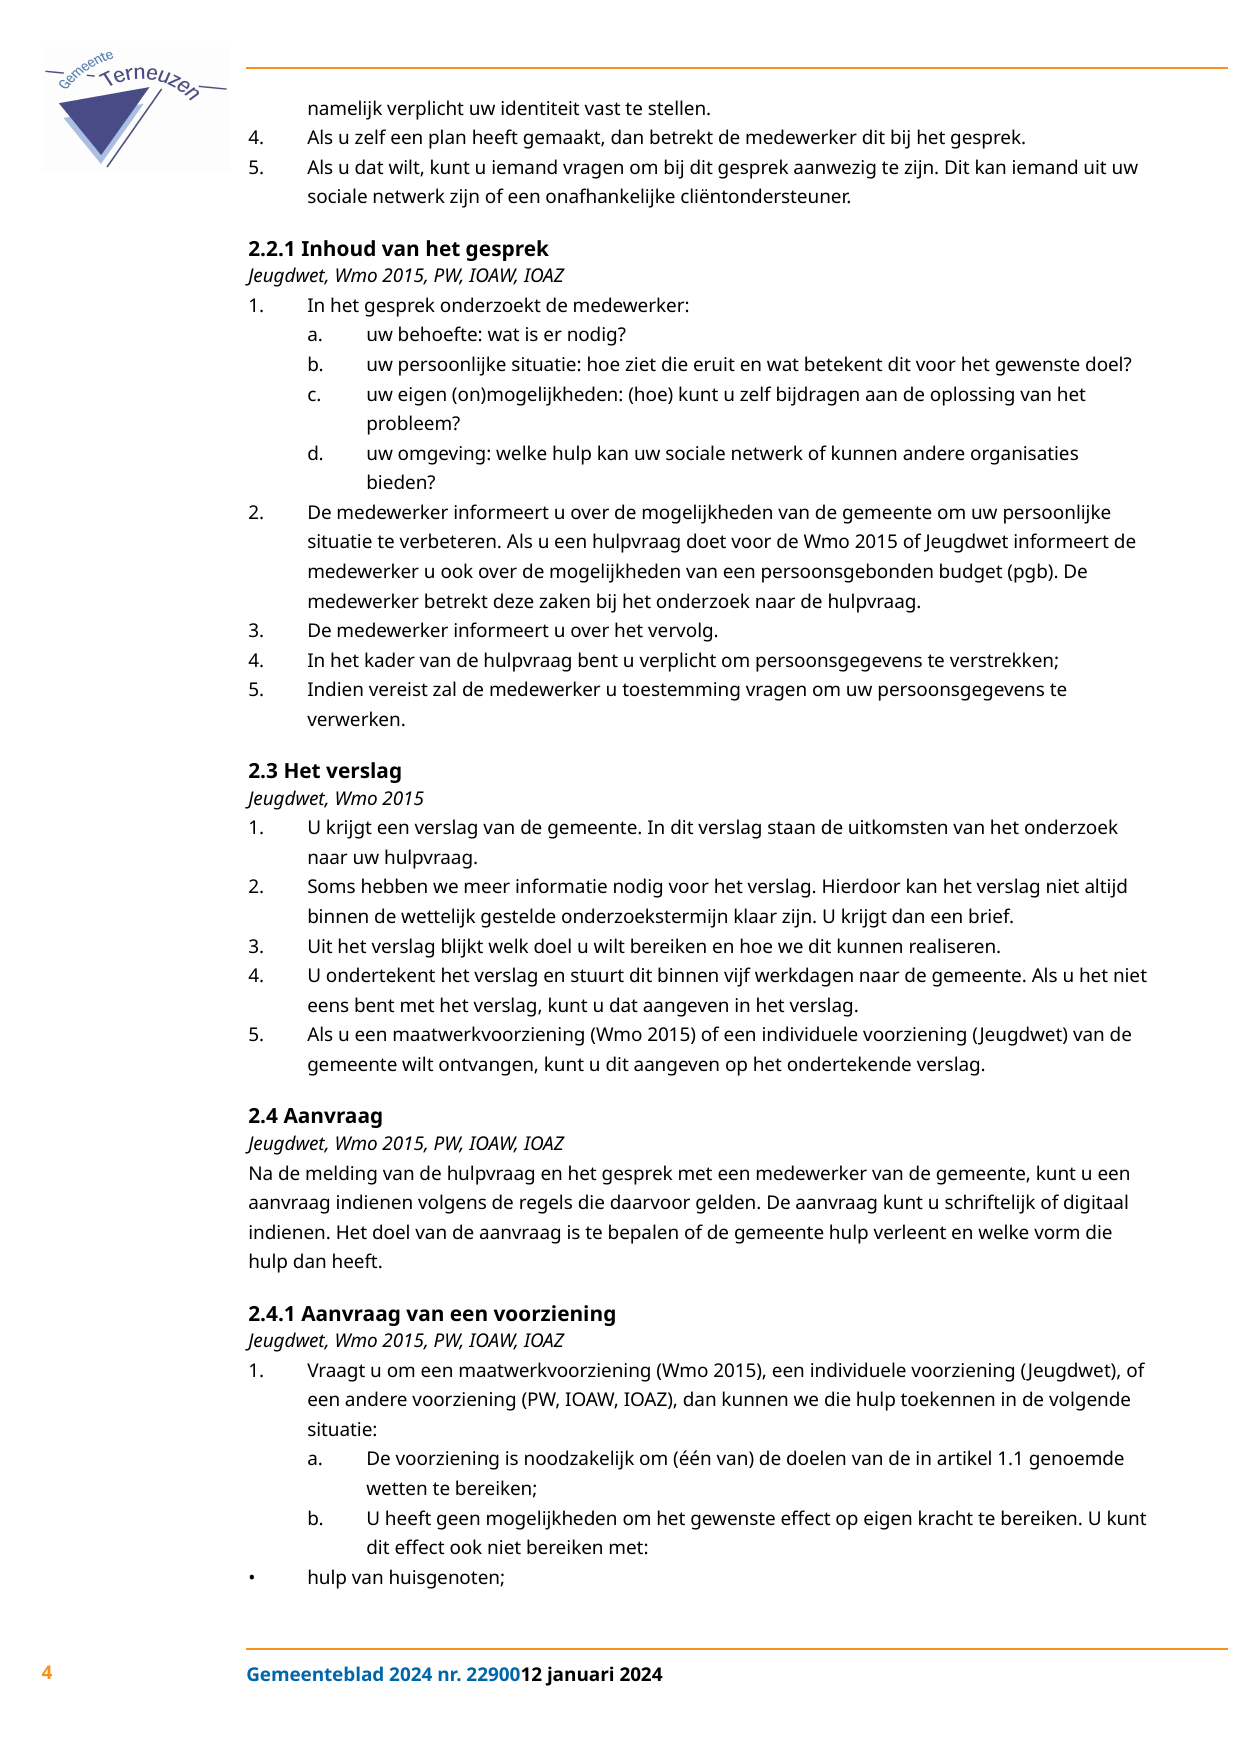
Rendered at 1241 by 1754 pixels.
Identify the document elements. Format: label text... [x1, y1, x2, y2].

list De medewerker informeert u over het vervolg. [248, 617, 1152, 643]
list In het gesprek onderzoekt de medewerker: [248, 292, 1152, 318]
text Jeugdwet, Wmo 2015, PW, IOAW, IOAZ [248, 1130, 1152, 1156]
list U ondertekent het verslag en stuurt dit binnen vijf werkdagen naar de gemeente. Als u het niet eens bent met het verslag, kunt u dat aangeven in het verslag. [248, 962, 1152, 1018]
list namelijk verplicht uw identiteit vast te stellen. [248, 95, 1152, 121]
text 2.3 Het verslag [248, 757, 1152, 785]
list De medewerker informeert u over de mogelijkheden van de gemeente om uw persoonlijke situatie te verbeteren. Als u een hulpvraag doet voor de Wmo 2015 of Jeugdwet informeert de medewerker u ook over de mogelijkheden van een persoonsgebonden budget (pgb). De medewerker betrekt deze zaken bij het onderzoek naar de hulpvraag. [248, 499, 1152, 613]
list hulp van huisgenoten; [248, 1564, 1152, 1590]
list Uit het verslag blijkt welk doel u wilt bereiken en hoe we dit kunnen realiseren. [248, 933, 1152, 959]
text 2.4.1 Aanvraag van een voorziening [248, 1299, 1152, 1327]
text Na de melding van de hulpvraag en het gesprek met een medewerker van de gemeente, kunt u een aanvraag indienen volgens de regels die daarvoor gelden. De aanvraag kunt u schriftelijk of digitaal indienen. Het doel van de aanvraag is te bepalen of de gemeente hulp verleent en welke vorm die hulp dan heeft. [248, 1160, 1152, 1274]
list U krijgt een verslag van de gemeente. In dit verslag staan de uitkomsten van het onderzoek naar uw hulpvraag. [248, 814, 1152, 870]
text Jeugdwet, Wmo 2015 [248, 785, 1152, 811]
text Jeugdwet, Wmo 2015, PW, IOAW, IOAZ [248, 262, 1152, 288]
list uw behoefte: wat is er nodig? [307, 322, 1152, 347]
list uw omgeving: welke hulp kan uw sociale netwerk of kunnen andere organisaties bieden? [307, 440, 1152, 495]
list De voorziening is noodzakelijk om (één van) de doelen van de in artikel 1.1 genoemde wetten te bereiken; [307, 1446, 1152, 1501]
text 2.4 Aanvraag [248, 1102, 1152, 1130]
list Vraagt u om een maatwerkvoorziening (Wmo 2015), een individuele voorziening (Jeugdwet), of een andere voorziening (PW, IOAW, IOAZ), dan kunnen we die hulp toekennen in de volgende situatie: [248, 1357, 1152, 1442]
list Als u een maatwerkvoorziening (Wmo 2015) of een individuele voorziening (Jeugdwet) van de gemeente wilt ontvangen, kunt u dit aangeven op het ondertekende verslag. [248, 1022, 1152, 1077]
list In het kader van de hulpvraag bent u verplicht om persoonsgegevens te verstrekken; [248, 647, 1152, 673]
picture [41, 47, 231, 172]
text 2.2.1 Inhoud van het gesprek [248, 234, 1152, 262]
list U heeft geen mogelijkheden om het gewenste effect op eigen kracht te bereiken. U kunt dit effect ook niet bereiken met: [307, 1505, 1152, 1560]
list Als u zelf een plan heeft gemaakt, dan betrekt de medewerker dit bij het gesprek. [248, 124, 1152, 150]
list uw eigen (on)mogelijkheden: (hoe) kunt u zelf bijdragen aan de oplossing van het probleem? [307, 381, 1152, 436]
text Jeugdwet, Wmo 2015, PW, IOAW, IOAZ [248, 1327, 1152, 1353]
list Soms hebben we meer informatie nodig voor het verslag. Hierdoor kan het verslag niet altijd binnen de wettelijk gestelde onderzoekstermijn klaar zijn. U krijgt dan een brief. [248, 874, 1152, 929]
list uw persoonlijke situatie: hoe ziet die eruit en wat betekent dit voor het gewenste doel? [307, 351, 1152, 377]
list Als u dat wilt, kunt u iemand vragen om bij dit gesprek aanwezig te zijn. Dit kan iemand uit uw sociale netwerk zijn of een onafhankelijke cliëntondersteuner. [248, 154, 1152, 209]
list Indien vereist zal de medewerker u toestemming vragen om uw persoonsgegevens te verwerken. [248, 677, 1152, 732]
